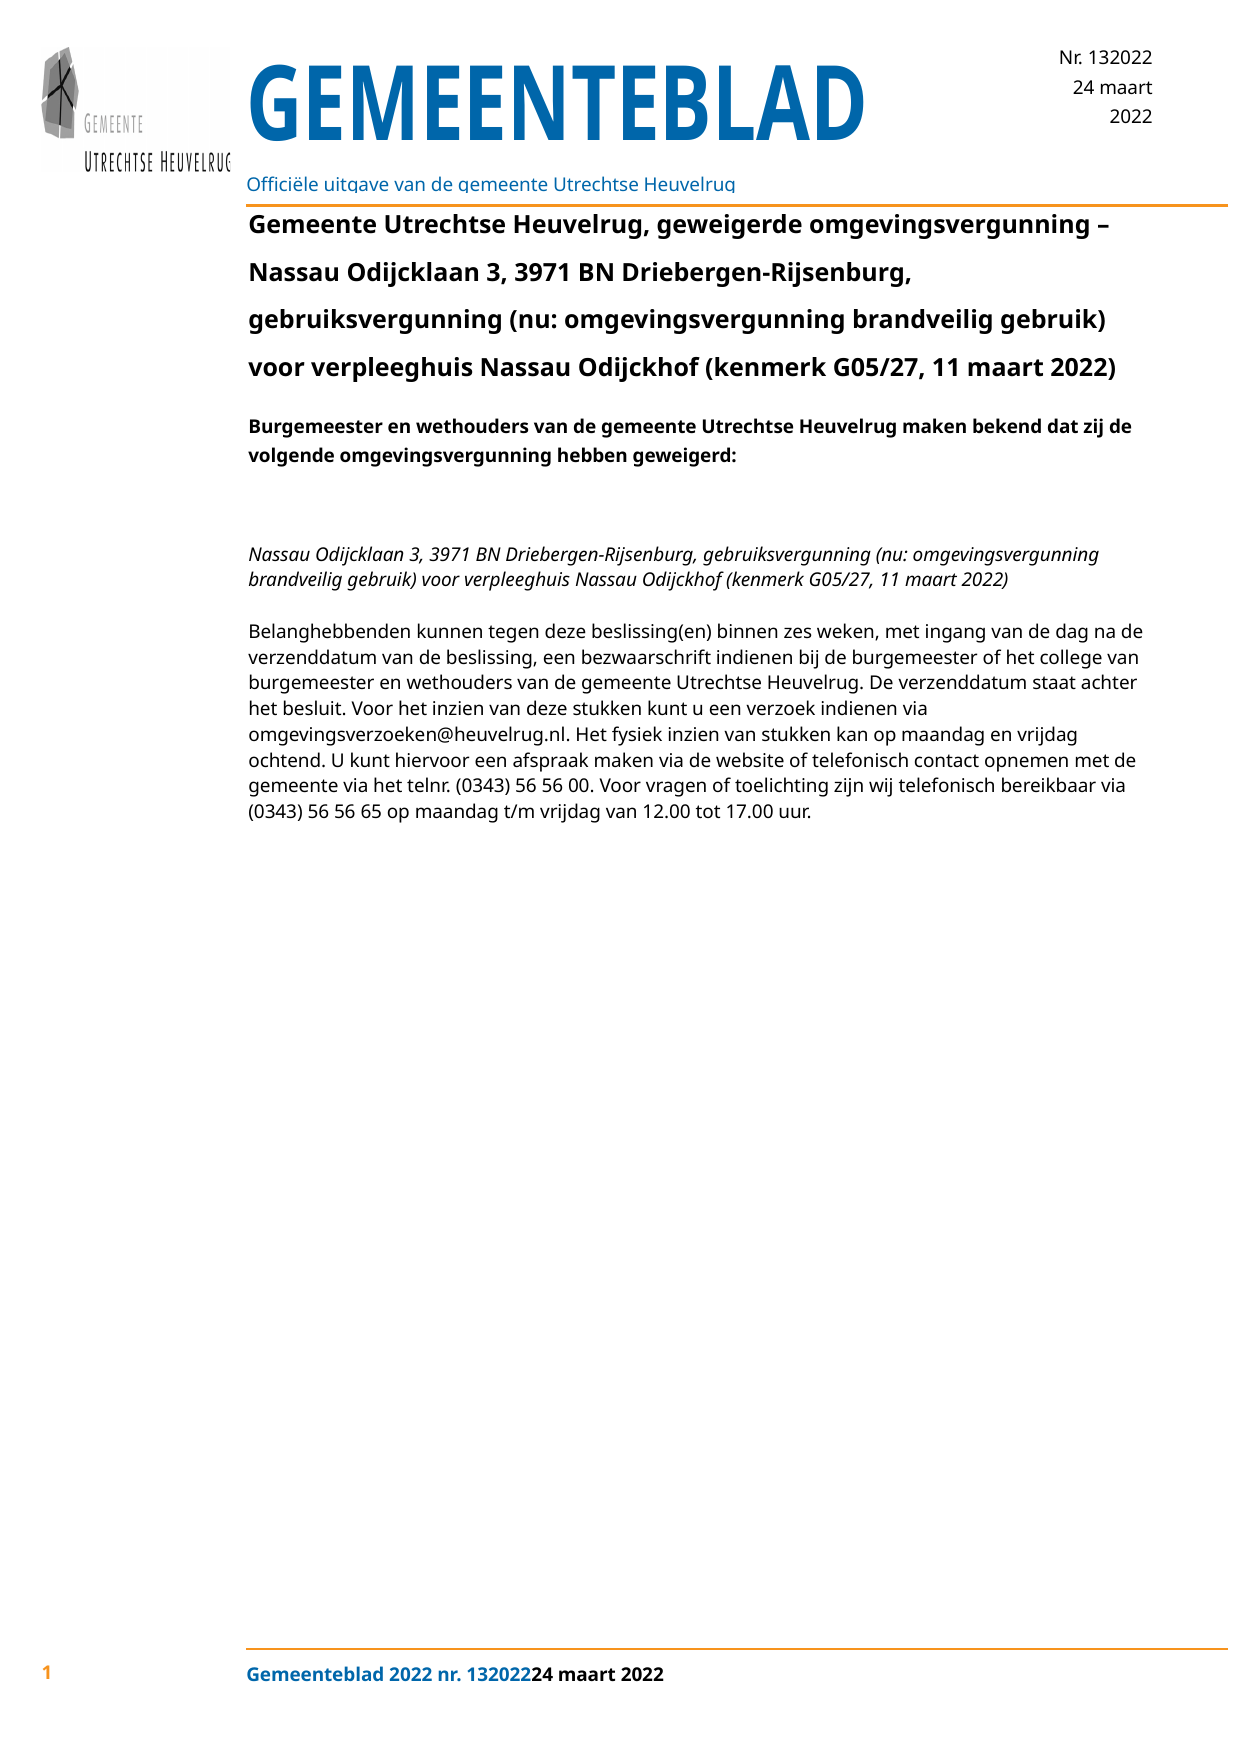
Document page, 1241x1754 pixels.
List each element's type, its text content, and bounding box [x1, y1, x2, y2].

text Gemeente Utrechtse Heuvelrug, geweigerde omgevingsvergunning – Nassau Odijcklaan 3, 3971 BN Driebergen-Rijsenburg, gebruiksvergunning (nu: omgevingsvergunning brandveilig gebruik) voor verpleeghuis Nassau Odijckhof (kenmerk G05/27, 11 maart 2022) [248, 207, 1152, 384]
text Burgemeester en wethouders van de gemeente Utrechtse Heuvelrug maken bekend dat zij de volgende omgevingsvergunning hebben geweigerd: [248, 413, 1152, 468]
picture [41, 47, 231, 172]
text Nassau Odijcklaan 3, 3971 BN Driebergen-Rijsenburg, gebruiksvergunning (nu: omgevingsvergunning brandveilig gebruik) voor verpleeghuis Nassau Odijckhof (kenmerk G05/27, 11 maart 2022) [248, 541, 1152, 592]
text Belanghebbenden kunnen tegen deze beslissing(en) binnen zes weken, met ingang van de dag na de verzenddatum van de beslissing, een bezwaarschrift indienen bij de burgemeester of het college van burgemeester en wethouders van de gemeente Utrechtse Heuvelrug. De verzenddatum staat achter het besluit. Voor het inzien van deze stukken kunt u een verzoek indienen via omgevingsverzoeken@heuvelrug.nl. Het fysiek inzien van stukken kan op maandag en vrijdag ochtend. U kunt hiervoor een afspraak maken via de website of telefonisch contact opnemen met de gemeente via het telnr. (0343) 56 56 00. Voor vragen of toelichting zijn wij telefonisch bereikbaar via (0343) 56 56 65 op maandag t/m vrijdag van 12.00 tot 17.00 uur. [248, 618, 1152, 824]
